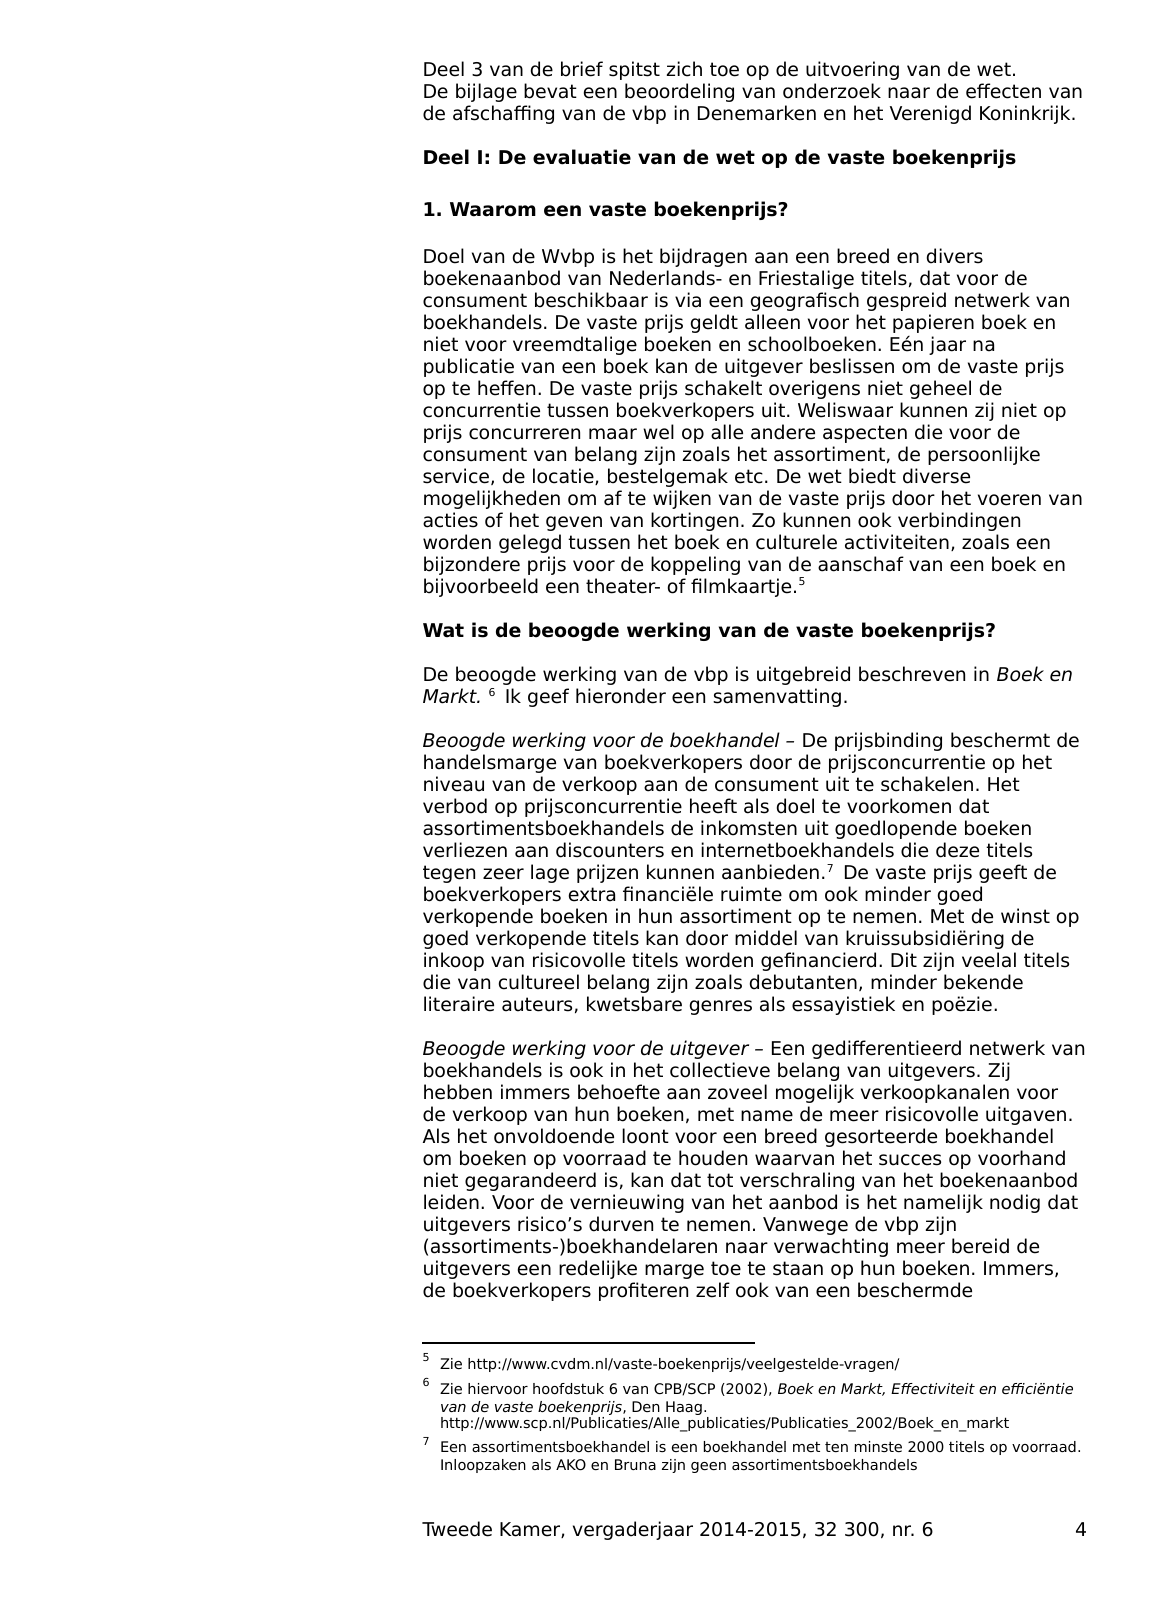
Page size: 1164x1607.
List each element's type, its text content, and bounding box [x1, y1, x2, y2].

subtitle 1. Waarom een vaste boekenprijs? [422, 199, 1087, 221]
subtitle Deel I: De evaluatie van de wet op de vaste boekenprijs [422, 147, 1087, 169]
text De beoogde werking van de vbp is uitgebreid beschreven in Boek en Markt. Ik geef hieronder een samenvatting. [422, 664, 1087, 708]
text De bijlage bevat een beoordeling van onderzoek naar de effecten van de afschaffing van de vbp in Denemarken en het Verenigd Koninkrijk. [422, 81, 1087, 125]
text Zie hiervoor hoofdstuk 6 van CPB/SCP (2002), Boek en Markt, Effectiviteit en efficiëntie van de vaste boekenprijs, Den Haag. http://www.scp.nl/Publicaties/Alle_publicaties/Publicaties_2002/Boek_en_markt [422, 1377, 1087, 1432]
text Een assortimentsboekhandel is een boekhandel met ten minste 2000 titels op voorraad. Inloopzaken als AKO en Bruna zijn geen assortimentsboekhandels [422, 1435, 1087, 1474]
text Doel van de Wvbp is het bijdragen aan een breed en divers boekenaanbod van Nederlands- en Friestalige titels, dat voor de consument beschikbaar is via een geografisch gespreid netwerk van boekhandels. De vaste prijs geldt alleen voor het papieren boek en niet voor vreemdtalige boeken en schoolboeken. Eén jaar na publicatie van een boek kan de uitgever beslissen om de vaste prijs op te heffen. De vaste prijs schakelt overigens niet geheel de concurrentie tussen boekverkopers uit. Weliswaar kunnen zij niet op prijs concurreren maar wel op alle andere aspecten die voor de consument van belang zijn zoals het assortiment, de persoonlijke service, de locatie, bestelgemak etc. De wet biedt diverse mogelijkheden om af te wijken van de vaste prijs door het voeren van acties of het geven van kortingen. Zo kunnen ook verbindingen worden gelegd tussen het boek en culturele activiteiten, zoals een bijzondere prijs voor de koppeling van de aanschaf van een boek en bijvoorbeeld een theater- of filmkaartje. [422, 246, 1087, 598]
text Beoogde werking voor de boekhandel – De prijsbinding beschermt de handelsmarge van boekverkopers door de prijsconcurrentie op het niveau van de verkoop aan de consument uit te schakelen. Het verbod op prijsconcurrentie heeft als doel te voorkomen dat assortimentsboekhandels de inkomsten uit goedlopende boeken verliezen aan discounters en internetboekhandels die deze titels tegen zeer lage prijzen kunnen aanbieden. De vaste prijs geeft de boekverkopers extra financiële ruimte om ook minder goed verkopende boeken in hun assortiment op te nemen. Met de winst op goed verkopende titels kan door middel van kruissubsidiëring de inkoop van risicovolle titels worden gefinancierd. Dit zijn veelal titels die van cultureel belang zijn zoals debutanten, minder bekende literaire auteurs, kwetsbare genres als essayistiek en poëzie. [422, 730, 1087, 1016]
text Zie http://www.cvdm.nl/vaste-boekenprijs/veelgestelde-vragen/ [422, 1352, 1087, 1374]
text Deel 3 van de brief spitst zich toe op de uitvoering van de wet. [422, 59, 1087, 81]
subtitle Wat is de beoogde werking van de vaste boekenprijs? [422, 620, 1087, 642]
text Beoogde werking voor de uitgever – Een gedifferentieerd netwerk van boekhandels is ook in het collectieve belang van uitgevers. Zij hebben immers behoefte aan zoveel mogelijk verkoopkanalen voor de verkoop van hun boeken, met name de meer risicovolle uitgaven. Als het onvoldoende loont voor een breed gesorteerde boekhandel om boeken op voorraad te houden waarvan het succes op voorhand niet gegarandeerd is, kan dat tot verschraling van het boekenaanbod leiden. Voor de vernieuwing van het aanbod is het namelijk nodig dat uitgevers risico’s durven te nemen. Vanwege de vbp zijn (assortiments-)boekhandelaren naar verwachting meer bereid de uitgevers een redelijke marge toe te staan op hun boeken. Immers, de boekverkopers profiteren zelf ook van een beschermde [422, 1038, 1087, 1302]
